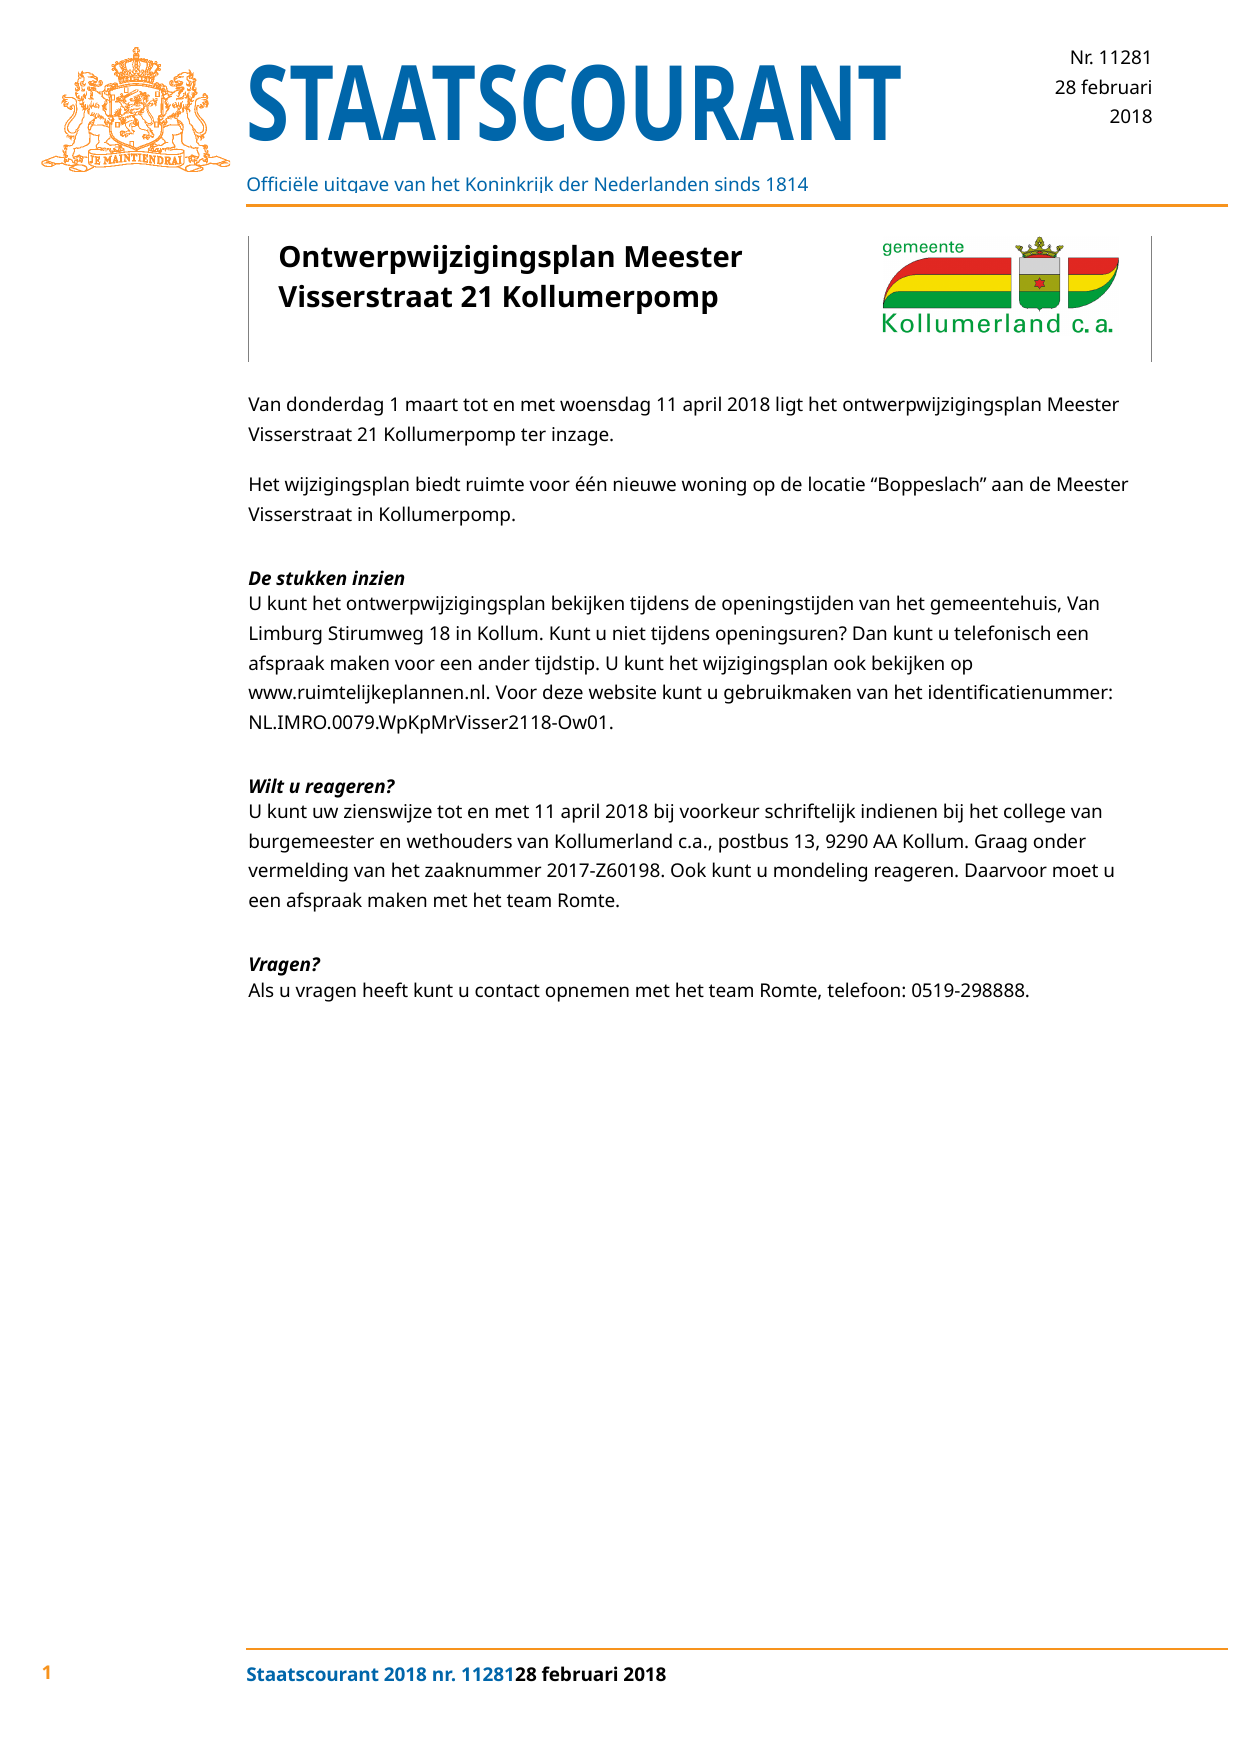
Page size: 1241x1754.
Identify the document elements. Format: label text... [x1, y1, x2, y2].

text Wilt u reageren? [248, 773, 1152, 798]
picture [882, 236, 1119, 336]
table_header [850, 236, 1151, 362]
text Van donderdag 1 maart tot en met woensdag 11 april 2018 ligt het ontwerpwijzigingsplan Meester Visserstraat 21 Kollumerpomp ter inzage. [248, 391, 1152, 447]
text U kunt uw zienswijze tot en met 11 april 2018 bij voorkeur schriftelijk indienen bij het college van burgemeester en wethouders van Kollumerland c.a., postbus 13, 9290 AA Kollum. Graag onder vermelding van het zaaknummer 2017-Z60198. Ook kunt u mondeling reageren. Daarvoor moet u een afspraak maken met het team Romte. [248, 798, 1152, 913]
text De stukken inzien [248, 565, 1152, 591]
text Als u vragen heeft kunt u contact opnemen met het team Romte, telefoon: 0519-298888. [248, 977, 1152, 1003]
table_header Ontwerpwijzigingsplan Meester Visserstraat 21 Kollumerpomp [249, 236, 850, 362]
picture [41, 47, 231, 172]
text Het wijzigingsplan biedt ruimte voor één nieuwe woning op de locatie “Boppeslach” aan de Meester Visserstraat in Kollumerpomp. [248, 471, 1152, 527]
text Vragen? [248, 951, 1152, 977]
text U kunt het ontwerpwijzigingsplan bekijken tijdens de openingstijden van het gemeentehuis, Van Limburg Stirumweg 18 in Kollum. Kunt u niet tijdens openingsuren? Dan kunt u telefonisch een afspraak maken voor een ander tijdstip. U kunt het wijzigingsplan ook bekijken op www.ruimtelijkeplannen.nl. Voor deze website kunt u gebruikmaken van het identificatienummer: NL.IMRO.0079.WpKpMrVisser2118-Ow01. [248, 591, 1152, 734]
